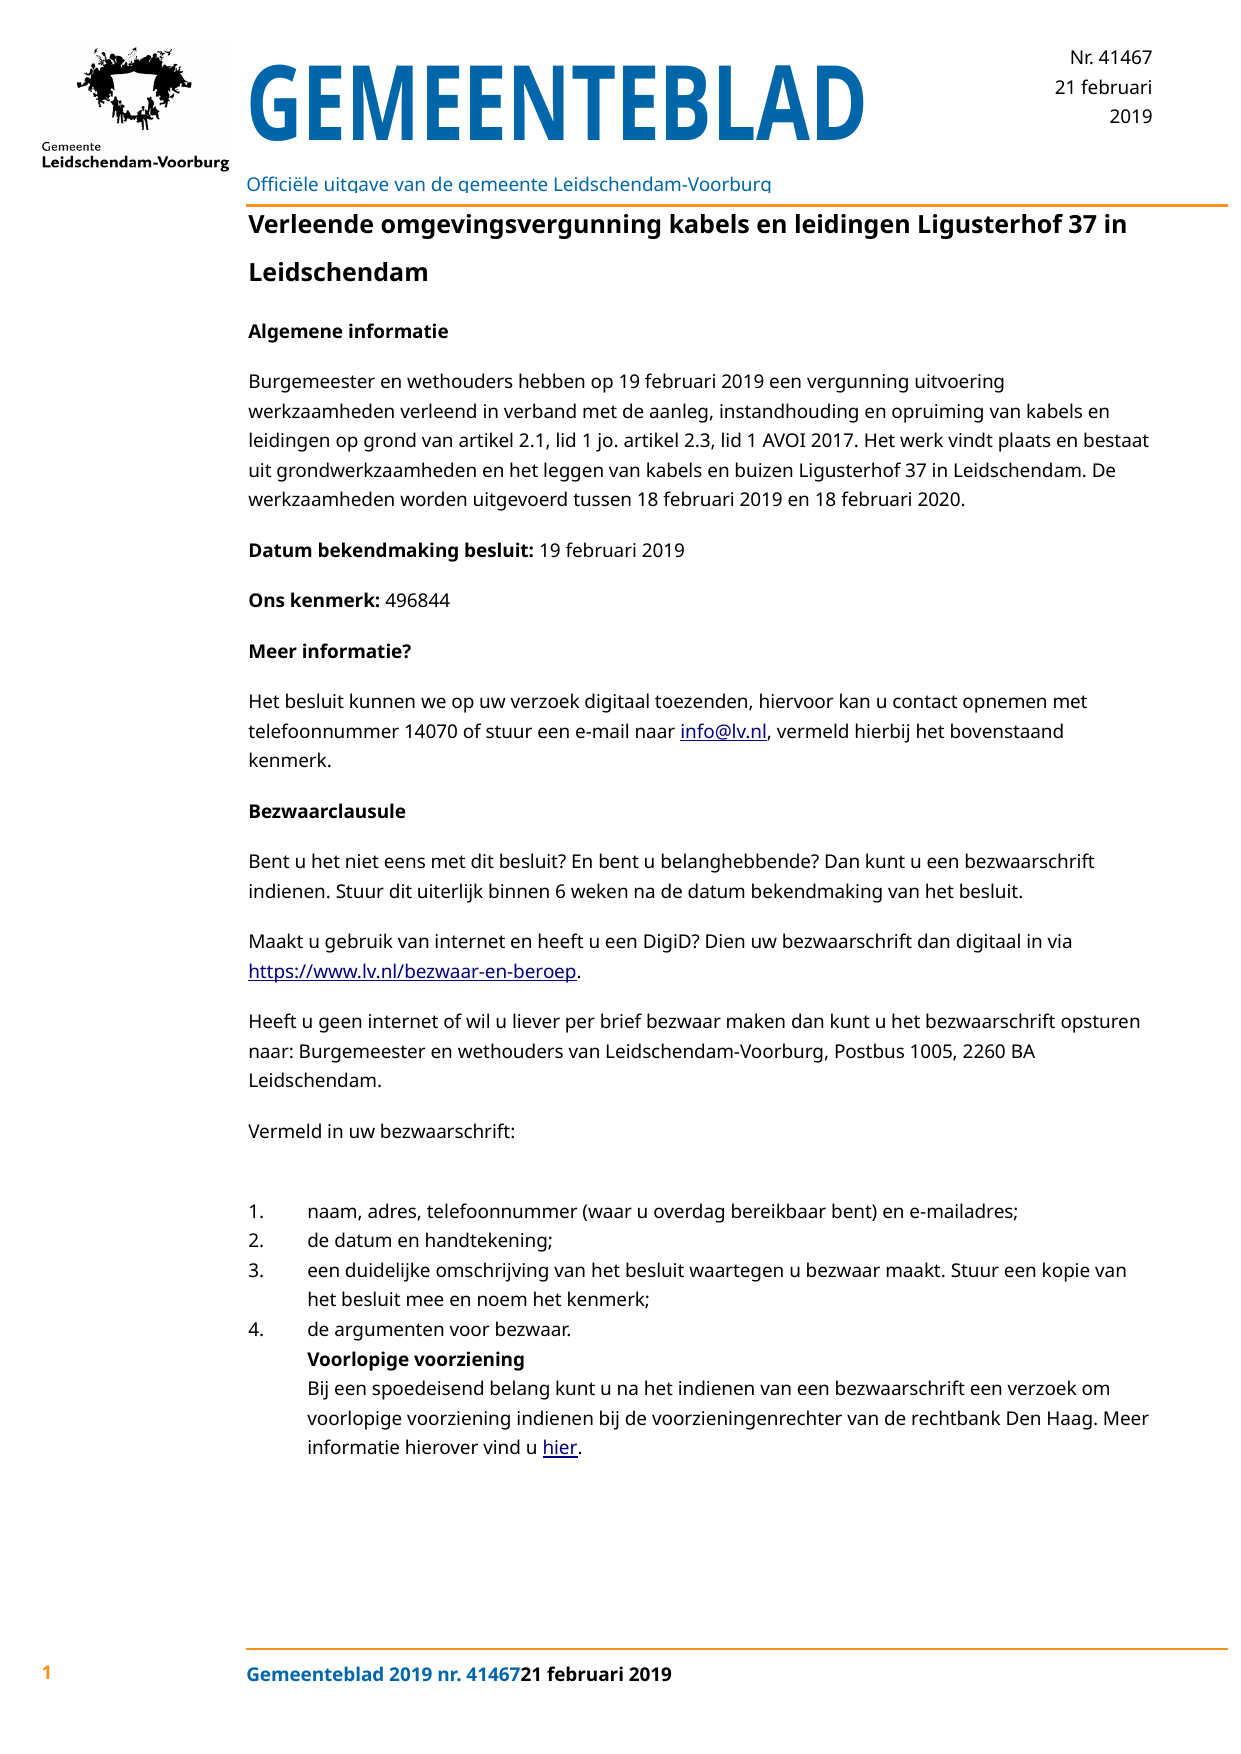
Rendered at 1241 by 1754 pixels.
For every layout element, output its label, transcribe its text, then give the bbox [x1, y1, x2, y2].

text Ons kenmerk: 496844 [248, 587, 1152, 613]
list naam, adres, telefoonnummer (waar u overdag bereikbaar bent) en e-mailadres; [248, 1198, 1152, 1224]
list de datum en handtekening; [248, 1227, 1152, 1253]
text Verleende omgevingsvergunning kabels en leidingen Ligusterhof 37 in Leidschendam [248, 207, 1152, 288]
text Bezwaarclausule [248, 798, 1152, 824]
list Voorlopige voorziening [248, 1346, 1152, 1372]
text Vermeld in uw bezwaarschrift: [248, 1118, 1152, 1144]
list de argumenten voor bezwaar. [248, 1316, 1152, 1342]
text Burgemeester en wethouders hebben op 19 februari 2019 een vergunning uitvoering werkzaamheden verleend in verband met de aanleg, instandhouding en opruiming van kabels en leidingen op grond van artikel 2.1, lid 1 jo. artikel 2.3, lid 1 AVOI 2017. Het werk vindt plaats en bestaat uit grondwerkzaamheden en het leggen van kabels en buizen Ligusterhof 37 in Leidschendam. De werkzaamheden worden uitgevoerd tussen 18 februari 2019 en 18 februari 2020. [248, 368, 1152, 512]
text Datum bekendmaking besluit: 19 februari 2019 [248, 537, 1152, 563]
list Bij een spoedeisend belang kunt u na het indienen van een bezwaarschrift een verzoek om voorlopige voorziening indienen bij de voorzieningenrechter van de rechtbank Den Haag. Meer informatie hierover vind u hier. [248, 1375, 1152, 1460]
text Het besluit kunnen we op uw verzoek digitaal toezenden, hiervoor kan u contact opnemen met telefoonnummer 14070 of stuur een e-mail naar info@lv.nl, vermeld hierbij het bovenstaand kenmerk. [248, 688, 1152, 773]
text Algemene informatie [248, 318, 1152, 344]
list een duidelijke omschrijving van het besluit waartegen u bezwaar maakt. Stuur een kopie van het besluit mee en noem het kenmerk; [248, 1257, 1152, 1312]
text Bent u het niet eens met dit besluit? En bent u belanghebbende? Dan kunt u een bezwaarschrift indienen. Stuur dit uiterlijk binnen 6 weken na de datum bekendmaking van het besluit. [248, 848, 1152, 904]
text Meer informatie? [248, 638, 1152, 664]
picture [41, 47, 231, 172]
text Heeft u geen internet of wil u liever per brief bezwaar maken dan kunt u het bezwaarschrift opsturen naar: Burgemeester en wethouders van Leidschendam-Voorburg, Postbus 1005, 2260 BA Leidschendam. [248, 1008, 1152, 1093]
text Maakt u gebruik van internet en heeft u een DigiD? Dien uw bezwaarschrift dan digitaal in via https://www.lv.nl/bezwaar-en-beroep. [248, 928, 1152, 984]
